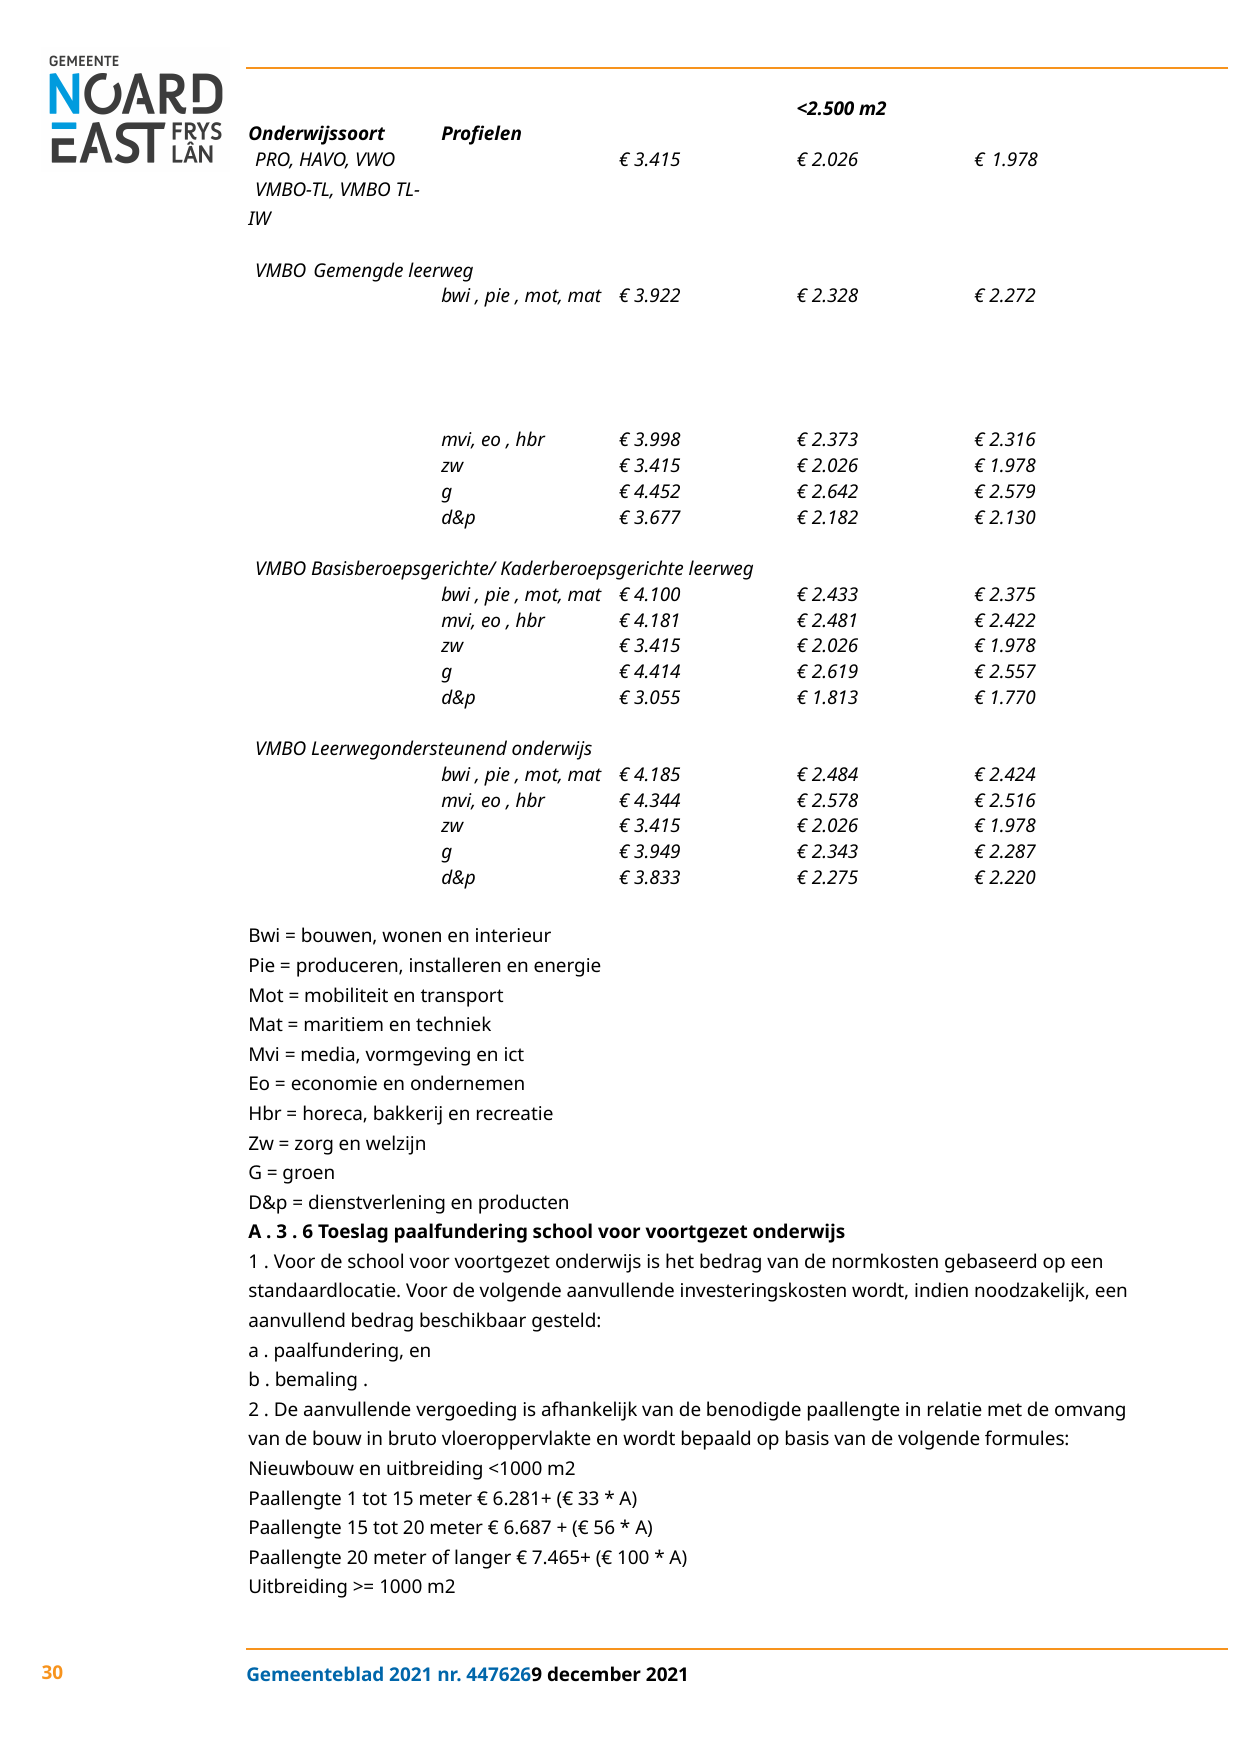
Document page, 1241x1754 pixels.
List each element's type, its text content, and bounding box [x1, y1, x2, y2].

table_cell € 2.516 [974, 787, 1152, 813]
table_cell zw [441, 633, 619, 658]
table_cell g [441, 478, 619, 504]
text Eo = economie en ondernemen [248, 1071, 1152, 1096]
table_cell Onderwijssoort [248, 121, 441, 146]
table_cell € 4.452 [619, 478, 796, 504]
table_cell bwi , pie , mot, mat [441, 283, 619, 427]
table_cell [248, 607, 441, 632]
table_cell € 3.677 [619, 504, 796, 529]
text Mot = mobiliteit en transport [248, 982, 1152, 1007]
text Paallengte 15 tot 20 meter € 6.687 + (€ 56 * A) [248, 1514, 1152, 1540]
table_cell VMBO Basisberoepsgerichte/ Kaderberoepsgerichte leerweg [248, 555, 1152, 581]
table_cell [248, 427, 441, 452]
text Zw = zorg en welzijn [248, 1130, 1152, 1155]
table_cell g [441, 838, 619, 864]
table_cell € 2.026 [796, 453, 974, 478]
table_cell € 1.770 [974, 684, 1152, 710]
table_cell [248, 838, 441, 864]
table_cell € 3.415 [619, 633, 796, 658]
table_cell € 4.414 [619, 658, 796, 684]
table_cell [248, 478, 441, 504]
table_cell [248, 684, 441, 710]
table_cell € 2.328 [796, 283, 974, 427]
table_cell <2.500 m2 [796, 95, 974, 121]
table_cell g [441, 658, 619, 684]
text G = groen [248, 1159, 1152, 1185]
text b . bemaling . [248, 1366, 1152, 1392]
table_cell PRO, HAVO, VWO VMBO-TL, VMBO TL-IW [248, 146, 441, 231]
table_cell € 4.344 [619, 787, 796, 813]
table_cell € 3.415 [619, 146, 796, 231]
table_cell € 2.287 [974, 838, 1152, 864]
table_cell [248, 231, 1152, 257]
text Hbr = horeca, bakkerij en recreatie [248, 1100, 1152, 1126]
table_cell € 4.100 [619, 581, 796, 607]
table_cell VMBO Leerwegondersteunend onderwijs [248, 735, 1152, 761]
table_cell € 2.375 [974, 581, 1152, 607]
text 1 . Voor de school voor voortgezet onderwijs is het bedrag van de normkosten gebaseerd op een standaardlocatie. Voor de volgende aanvullende investeringskosten wordt, indien noodzakelijk, een aanvullend bedrag beschikbaar gesteld: [248, 1248, 1152, 1333]
table_cell Profielen [441, 121, 619, 146]
table_cell € 2.422 [974, 607, 1152, 632]
table_cell [248, 761, 441, 787]
table_cell [248, 864, 441, 890]
table_cell [248, 453, 441, 478]
table_cell € 3.415 [619, 813, 796, 838]
table_cell € 2.424 [974, 761, 1152, 787]
text 2 . De aanvullende vergoeding is afhankelijk van de benodigde paallengte in relatie met de omvang van de bouw in bruto vloeroppervlakte en wordt bepaald op basis van de volgende formules: [248, 1396, 1152, 1451]
text Paallengte 20 meter of langer € 7.465+ (€ 100 * A) [248, 1544, 1152, 1569]
table_cell € 2.316 [974, 427, 1152, 452]
table_cell € 4.181 [619, 607, 796, 632]
table_cell [974, 121, 1152, 146]
table_cell € 2.579 [974, 478, 1152, 504]
text Paallengte 1 tot 15 meter € 6.281+ (€ 33 * A) [248, 1485, 1152, 1510]
table_cell € 3.922 [619, 283, 796, 427]
table_cell VMBO Gemengde leerweg [248, 257, 1152, 283]
table_cell € 2.026 [796, 633, 974, 658]
table_cell [974, 95, 1152, 121]
table_cell [441, 146, 619, 231]
table_cell zw [441, 813, 619, 838]
picture [41, 47, 231, 172]
table_cell € 2.557 [974, 658, 1152, 684]
table_cell € 1.978 [974, 633, 1152, 658]
table_cell [619, 121, 796, 146]
table_cell € 3.998 [619, 427, 796, 452]
table_cell € 1.978 [974, 813, 1152, 838]
table_cell [248, 283, 441, 427]
table_cell € 1.813 [796, 684, 974, 710]
table_cell € 2.130 [974, 504, 1152, 529]
table_cell € 2.343 [796, 838, 974, 864]
table_cell € 2.484 [796, 761, 974, 787]
table_cell mvi, eo , hbr [441, 607, 619, 632]
table_cell bwi , pie , mot, mat [441, 581, 619, 607]
text A . 3 . 6 Toeslag paalfundering school voor voortgezet onderwijs [248, 1218, 1152, 1244]
table_cell € 2.373 [796, 427, 974, 452]
table_cell d&p [441, 684, 619, 710]
table_cell mvi, eo , hbr [441, 787, 619, 813]
table_cell € 2.026 [796, 146, 974, 231]
table_cell d&p [441, 504, 619, 529]
table_cell [248, 787, 441, 813]
table_cell [248, 581, 441, 607]
table_cell € 2.220 [974, 864, 1152, 890]
text Pie = produceren, installeren en energie [248, 952, 1152, 978]
table_cell € 2.182 [796, 504, 974, 529]
text D&p = dienstverlening en producten [248, 1189, 1152, 1214]
table_cell [248, 504, 441, 529]
table_cell d&p [441, 864, 619, 890]
table_cell € 2.026 [796, 813, 974, 838]
table_cell € 3.415 [619, 453, 796, 478]
table_cell € 2.481 [796, 607, 974, 632]
table_cell € 3.833 [619, 864, 796, 890]
text a . paalfundering, en [248, 1337, 1152, 1362]
table_cell [248, 95, 619, 121]
table_cell € 1.978 [974, 453, 1152, 478]
table_cell [796, 121, 974, 146]
table_cell € 2.619 [796, 658, 974, 684]
table_cell zw [441, 453, 619, 478]
text Mvi = media, vormgeving en ict [248, 1041, 1152, 1067]
table_cell € 1.978 [974, 146, 1152, 231]
text Nieuwbouw en uitbreiding <1000 m2 [248, 1455, 1152, 1481]
table_cell € 4.185 [619, 761, 796, 787]
table_cell [619, 95, 796, 121]
table_cell € 2.275 [796, 864, 974, 890]
table_cell € 3.949 [619, 838, 796, 864]
table_cell [248, 530, 1152, 555]
table_cell [248, 710, 1152, 735]
table_cell bwi , pie , mot, mat [441, 761, 619, 787]
text Mat = maritiem en techniek [248, 1011, 1152, 1037]
text Bwi = bouwen, wonen en interieur [248, 923, 1152, 948]
table_cell € 2.578 [796, 787, 974, 813]
table_cell mvi, eo , hbr [441, 427, 619, 452]
table_cell € 2.433 [796, 581, 974, 607]
table_cell € 2.642 [796, 478, 974, 504]
table_cell [248, 633, 441, 658]
text Uitbreiding >= 1000 m2 [248, 1573, 1152, 1599]
table_cell € 2.272 [974, 283, 1152, 427]
table_cell [248, 658, 441, 684]
table_cell € 3.055 [619, 684, 796, 710]
table_cell [248, 813, 441, 838]
